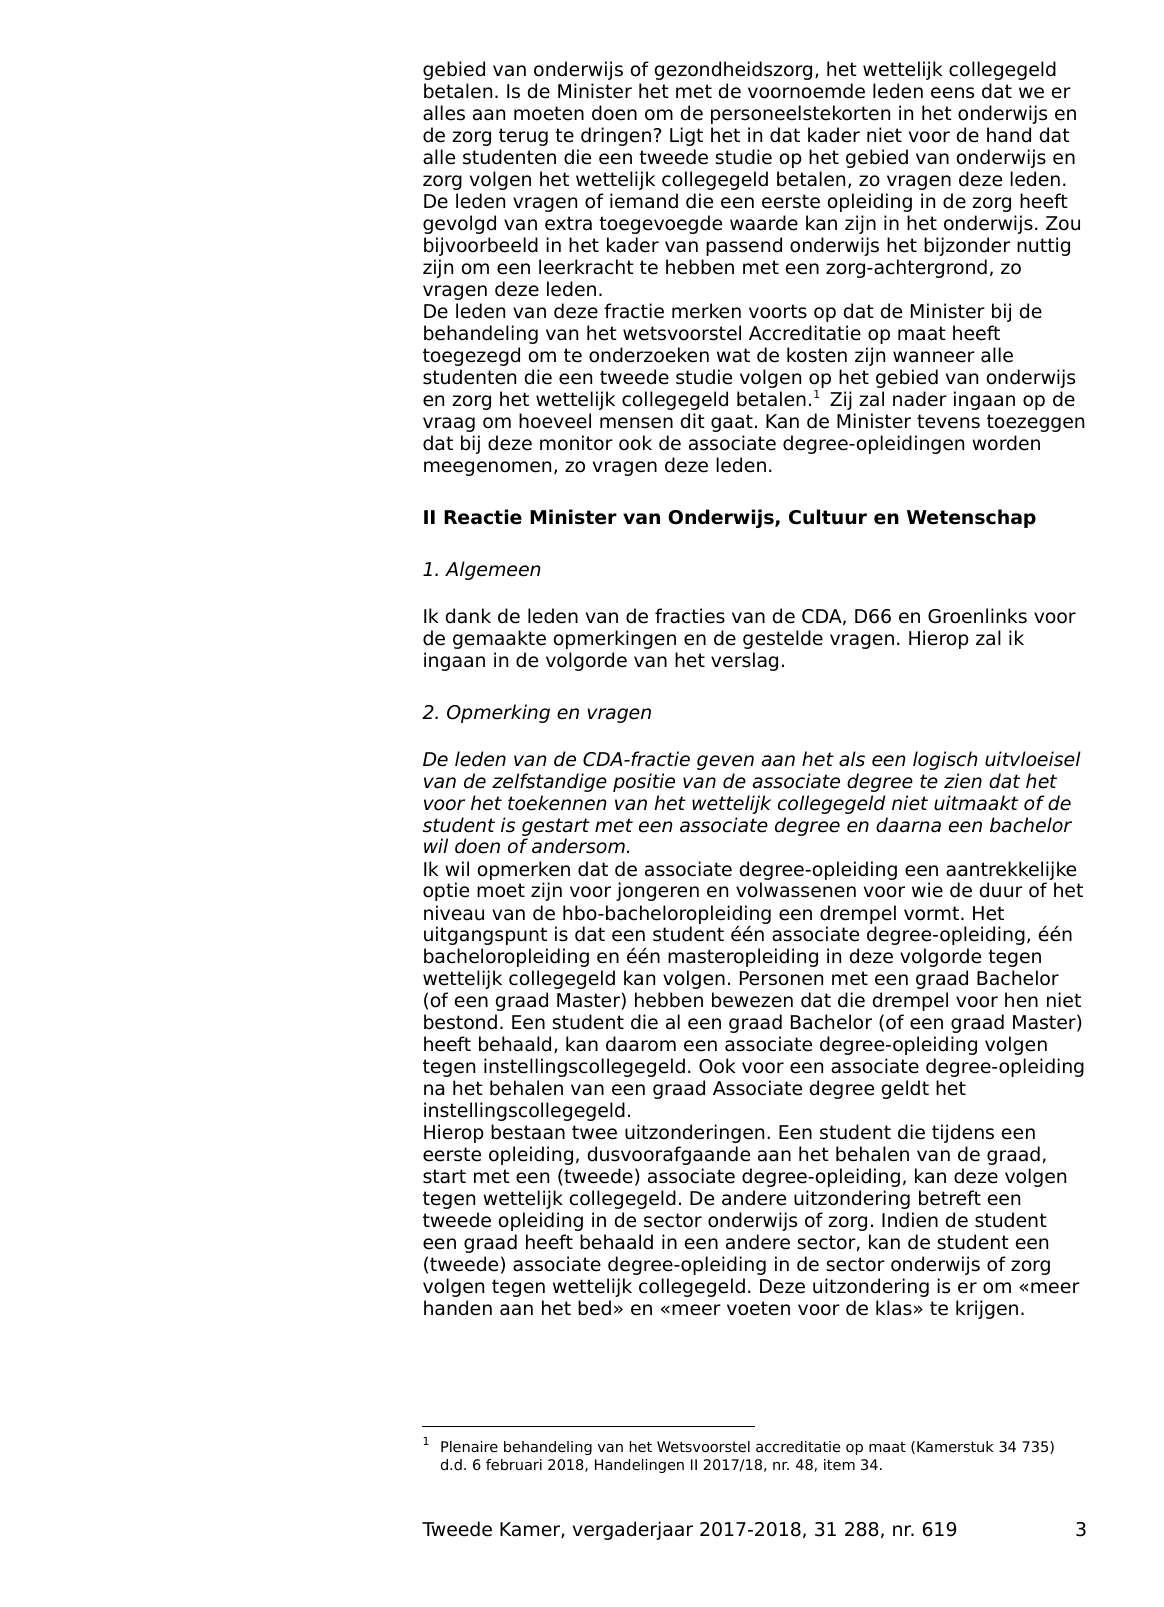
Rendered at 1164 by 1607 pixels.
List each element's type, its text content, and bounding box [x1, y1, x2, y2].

text De leden van deze fractie merken voorts op dat de Minister bij de behandeling van het wetsvoorstel Accreditatie op maat heeft toegezegd om te onderzoeken wat de kosten zijn wanneer alle studenten die een tweede studie volgen op het gebied van onderwijs en zorg het wettelijk collegegeld betalen. Zij zal nader ingaan op de vraag om hoeveel mensen dit gaat. Kan de Minister tevens toezeggen dat bij deze monitor ook de associate degree-opleidingen worden meegenomen, zo vragen deze leden. [422, 301, 1087, 477]
subtitle II Reactie Minister van Onderwijs, Cultuur en Wetenschap [422, 507, 1087, 529]
text Hierop bestaan twee uitzonderingen. Een student die tijdens een eerste opleiding, dusvoorafgaande aan het behalen van de graad, start met een (tweede) associate degree-opleiding, kan deze volgen tegen wettelijk collegegeld. De andere uitzondering betreft een tweede opleiding in de sector onderwijs of zorg. Indien de student een graad heeft behaald in een andere sector, kan de student een (tweede) associate degree-opleiding in de sector onderwijs of zorg volgen tegen wettelijk collegegeld. Deze uitzondering is er om «meer handen aan het bed» en «meer voeten voor de klas» te krijgen. [422, 1122, 1087, 1320]
text De leden van de CDA-fractie geven aan het als een logisch uitvloeisel van de zelfstandige positie van de associate degree te zien dat het voor het toekennen van het wettelijk collegegeld niet uitmaakt of de student is gestart met een associate degree en daarna een bachelor wil doen of andersom. [422, 748, 1087, 858]
text Plenaire behandeling van het Wetsvoorstel accreditatie op maat (Kamerstuk 34 735) d.d. 6 februari 2018, Handelingen II 2017/18, nr. 48, item 34. [422, 1435, 1087, 1474]
subtitle 2. Opmerking en vragen [422, 702, 1087, 723]
text Ik dank de leden van de fracties van de CDA, D66 en Groenlinks voor de gemaakte opmerkingen en de gestelde vragen. Hierop zal ik ingaan in de volgorde van het verslag. [422, 606, 1087, 672]
text gebied van onderwijs of gezondheidszorg, het wettelijk collegegeld betalen. Is de Minister het met de voornoemde leden eens dat we er alles aan moeten doen om de personeelstekorten in het onderwijs en de zorg terug te dringen? Ligt het in dat kader niet voor de hand dat alle studenten die een tweede studie op het gebied van onderwijs en zorg volgen het wettelijk collegegeld betalen, zo vragen deze leden. De leden vragen of iemand die een eerste opleiding in de zorg heeft gevolgd van extra toegevoegde waarde kan zijn in het onderwijs. Zou bijvoorbeeld in het kader van passend onderwijs het bijzonder nuttig zijn om een leerkracht te hebben met een zorg-achtergrond, zo vragen deze leden. [422, 59, 1087, 301]
text Ik wil opmerken dat de associate degree-opleiding een aantrekkelijke optie moet zijn voor jongeren en volwassenen voor wie de duur of het niveau van de hbo-bacheloropleiding een drempel vormt. Het uitgangspunt is dat een student één associate degree-opleiding, één bacheloropleiding en één masteropleiding in deze volgorde tegen wettelijk collegegeld kan volgen. Personen met een graad Bachelor (of een graad Master) hebben bewezen dat die drempel voor hen niet bestond. Een student die al een graad Bachelor (of een graad Master) heeft behaald, kan daarom een associate degree-opleiding volgen tegen instellingscollegegeld. Ook voor een associate degree-opleiding na het behalen van een graad Associate degree geldt het instellingscollegegeld. [422, 858, 1087, 1122]
subtitle 1. Algemeen [422, 559, 1087, 581]
